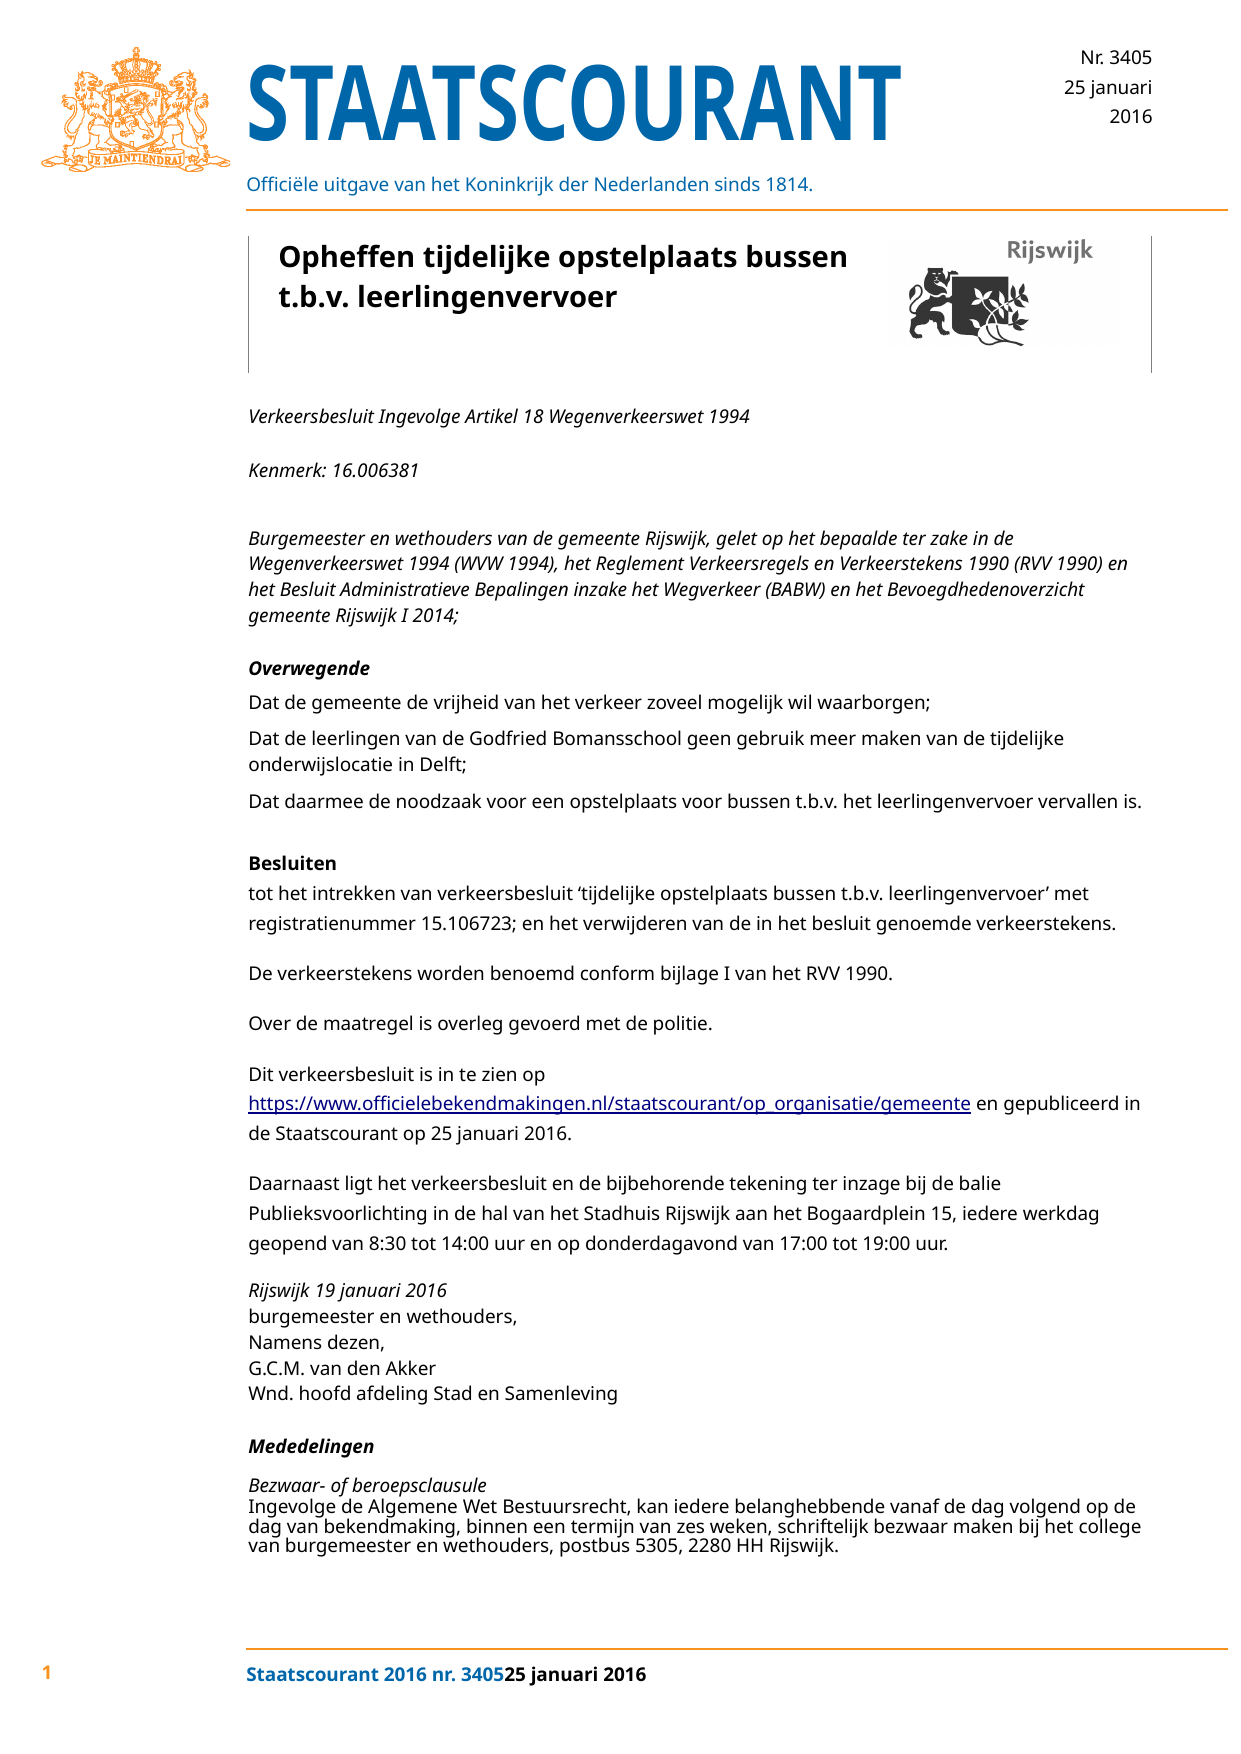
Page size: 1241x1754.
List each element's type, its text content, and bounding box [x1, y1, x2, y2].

text Bezwaar- of beroepsclausule [248, 1473, 1152, 1498]
text Dat daarmee de noodzaak voor een opstelplaats voor bussen t.b.v. het leerlingenvervoer vervallen is. [248, 788, 1152, 814]
picture [41, 47, 231, 172]
text Mededelingen [248, 1433, 1152, 1459]
text Wnd. hoofd afdeling Stad en Samenleving [248, 1381, 1152, 1406]
text burgemeester en wethouders, [248, 1303, 1152, 1329]
text Rijswijk 19 januari 2016 [248, 1278, 1152, 1303]
text De verkeerstekens worden benoemd conform bijlage I van het RVV 1990. [248, 960, 1152, 986]
table_header [850, 236, 1151, 373]
table_header Opheffen tijdelijke opstelplaats bussen t.b.v. leerlingenvervoer [249, 236, 850, 373]
text Namens dezen, [248, 1329, 1152, 1355]
text Besluiten [248, 851, 1152, 876]
picture [882, 236, 1119, 348]
text Dit verkeersbesluit is in te zien op https://www.officielebekendmakingen.nl/staatscourant/op_organisatie/gemeente en gepubliceerd in de Staatscourant op 25 januari 2016. [248, 1061, 1152, 1146]
text Daarnaast ligt het verkeersbesluit en de bijbehorende tekening ter inzage bij de balie Publieksvoorlichting in de hal van het Stadhuis Rijswijk aan het Bogaardplein 15, iedere werkdag geopend van 8:30 tot 14:00 uur en op donderdagavond van 17:00 tot 19:00 uur. [248, 1171, 1152, 1256]
text Over de maatregel is overleg gevoerd met de politie. [248, 1011, 1152, 1036]
text Verkeersbesluit Ingevolge Artikel 18 Wegenverkeerswet 1994 [248, 403, 1152, 429]
text tot het intrekken van verkeersbesluit ‘tijdelijke opstelplaats bussen t.b.v. leerlingenvervoer’ met registratienummer 15.106723; en het verwijderen van de in het besluit genoemde verkeerstekens. [248, 880, 1152, 936]
text Ingevolge de Algemene Wet Bestuursrecht, kan iedere belanghebbende vanaf de dag volgend op de dag van bekendmaking, binnen een termijn van zes weken, schriftelijk bezwaar maken bij het college van burgemeester en wethouders, postbus 5305, 2280 HH Rijswijk. [248, 1498, 1152, 1556]
text Dat de leerlingen van de Godfried Bomansschool geen gebruik meer maken van de tijdelijke onderwijslocatie in Delft; [248, 726, 1152, 777]
text G.C.M. van den Akker [248, 1355, 1152, 1381]
text Overwegende [248, 655, 1152, 681]
text Dat de gemeente de vrijheid van het verkeer zoveel mogelijk wil waarborgen; [248, 689, 1152, 714]
text Kenmerk: 16.006381 [248, 457, 1152, 483]
text Burgemeester en wethouders van de gemeente Rijswijk, gelet op het bepaalde ter zake in de Wegenverkeerswet 1994 (WVW 1994), het Reglement Verkeersregels en Verkeerstekens 1990 (RVV 1990) en het Besluit Administratieve Bepalingen inzake het Wegverkeer (BABW) en het Bevoegdhedenoverzicht gemeente Rijswijk I 2014; [248, 525, 1152, 628]
